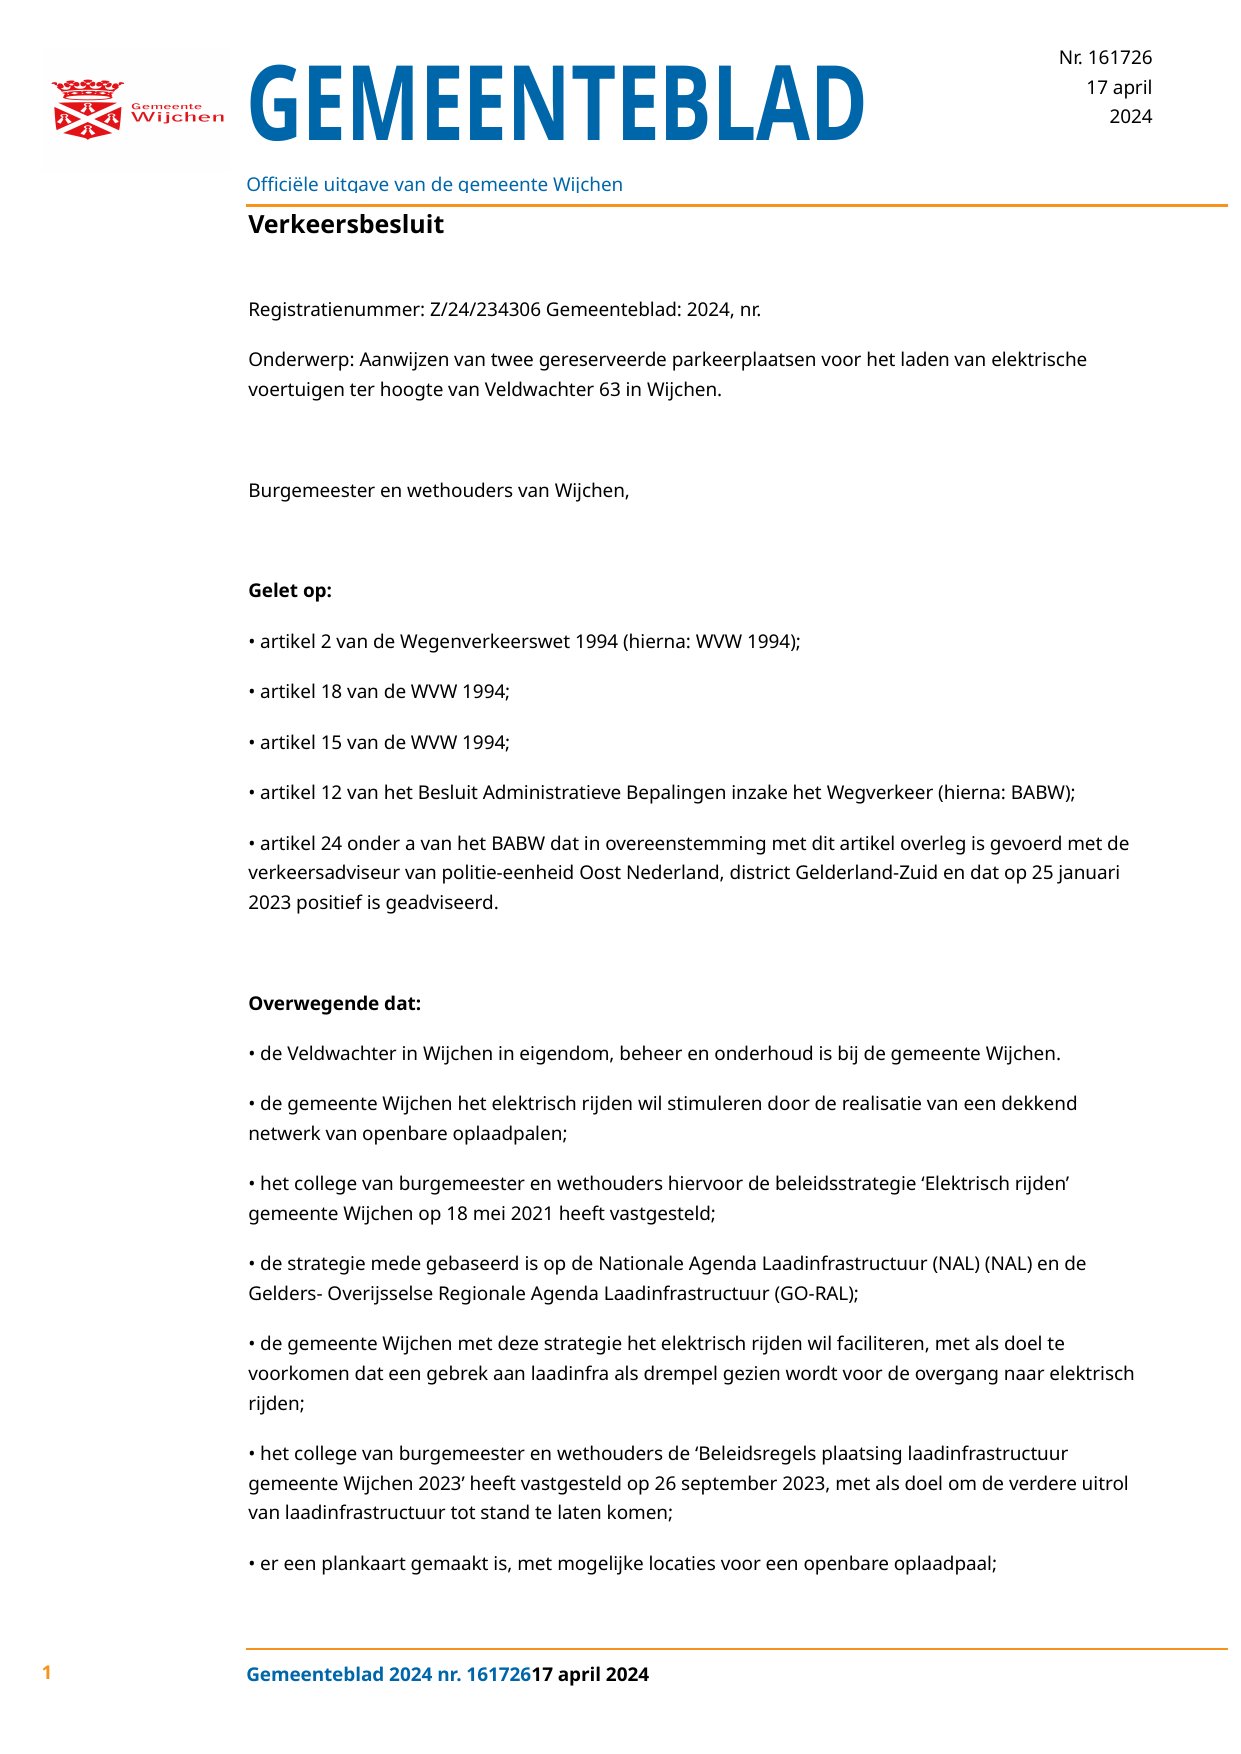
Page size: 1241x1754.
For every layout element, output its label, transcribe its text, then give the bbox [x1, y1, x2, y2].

text Verkeersbesluit [248, 207, 1152, 241]
text • de Veldwachter in Wijchen in eigendom, beheer en onderhoud is bij de gemeente Wijchen. [248, 1040, 1152, 1066]
text • de strategie mede gebaseerd is op de Nationale Agenda Laadinfrastructuur (NAL) (NAL) en de Gelders- Overijsselse Regionale Agenda Laadinfrastructuur (GO-RAL); [248, 1251, 1152, 1306]
text Overwegende dat: [248, 990, 1152, 1016]
text • artikel 12 van het Besluit Administratieve Bepalingen inzake het Wegverkeer (hierna: BABW); [248, 779, 1152, 805]
text Gelet op: [248, 578, 1152, 603]
text • het college van burgemeester en wethouders de ‘Beleidsregels plaatsing laadinfrastructuur gemeente Wijchen 2023’ heeft vastgesteld op 26 september 2023, met als doel om de verdere uitrol van laadinfrastructuur tot stand te laten komen; [248, 1440, 1152, 1525]
text • de gemeente Wijchen het elektrisch rijden wil stimuleren door de realisatie van een dekkend netwerk van openbare oplaadpalen; [248, 1091, 1152, 1146]
text Burgemeester en wethouders van Wijchen, [248, 477, 1152, 503]
text Registratienummer: Z/24/234306 Gemeenteblad: 2024, nr. [248, 296, 1152, 322]
text • artikel 15 van de WVW 1994; [248, 729, 1152, 755]
text Onderwerp: Aanwijzen van twee gereserveerde parkeerplaatsen voor het laden van elektrische voertuigen ter hoogte van Veldwachter 63 in Wijchen. [248, 346, 1152, 402]
picture [41, 47, 231, 172]
text • er een plankaart gemaakt is, met mogelijke locaties voor een openbare oplaadpaal; [248, 1550, 1152, 1576]
text • artikel 18 van de WVW 1994; [248, 678, 1152, 704]
text • artikel 2 van de Wegenverkeerswet 1994 (hierna: WVW 1994); [248, 628, 1152, 654]
text • artikel 24 onder a van het BABW dat in overeenstemming met dit artikel overleg is gevoerd met de verkeersadviseur van politie-eenheid Oost Nederland, district Gelderland-Zuid en dat op 25 januari 2023 positief is geadviseerd. [248, 830, 1152, 915]
text • de gemeente Wijchen met deze strategie het elektrisch rijden wil faciliteren, met als doel te voorkomen dat een gebrek aan laadinfra als drempel gezien wordt voor de overgang naar elektrisch rijden; [248, 1331, 1152, 1416]
text • het college van burgemeester en wethouders hiervoor de beleidsstrategie ‘Elektrisch rijden’ gemeente Wijchen op 18 mei 2021 heeft vastgesteld; [248, 1171, 1152, 1226]
